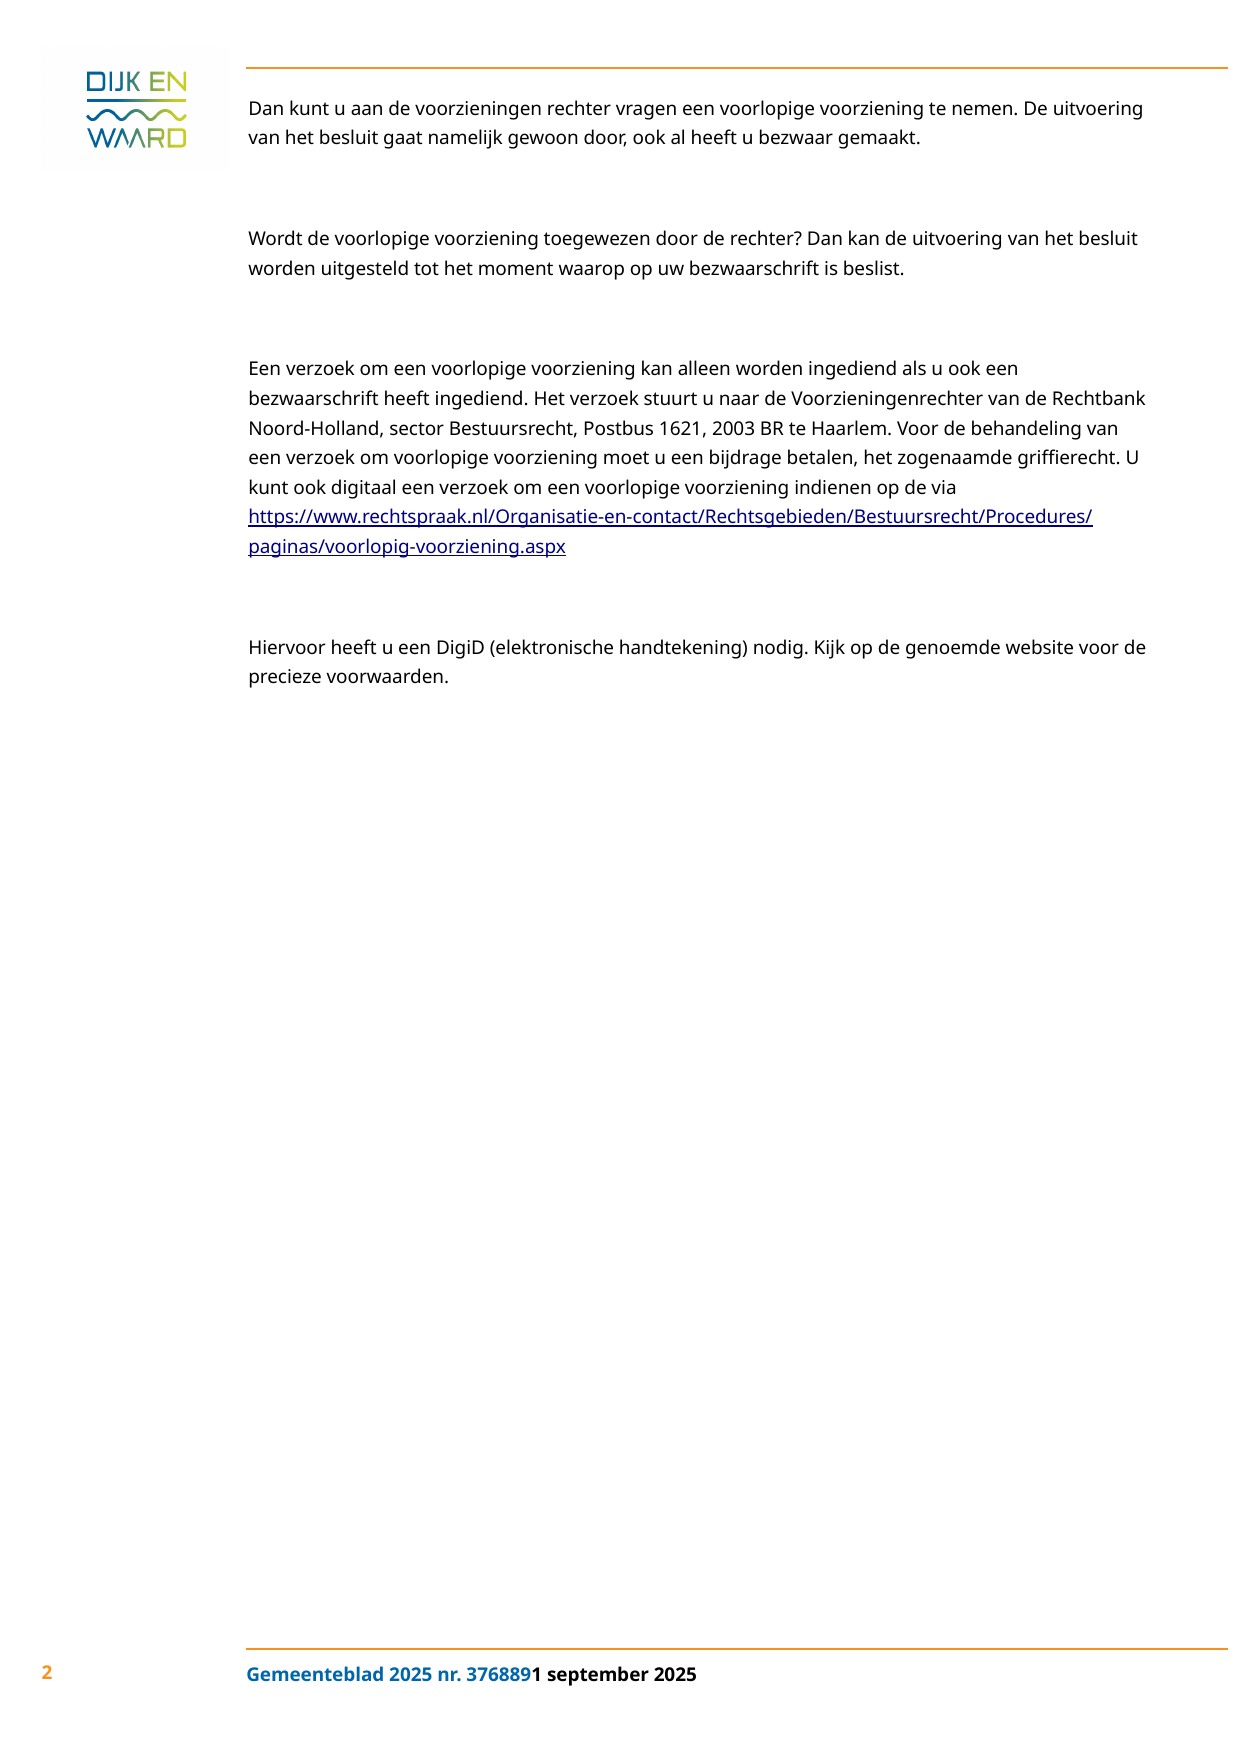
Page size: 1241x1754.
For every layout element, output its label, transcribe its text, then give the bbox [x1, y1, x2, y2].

text Wordt de voorlopige voorziening toegewezen door de rechter? Dan kan de uitvoering van het besluit worden uitgesteld tot het moment waarop op uw bezwaarschrift is beslist. [248, 225, 1152, 281]
text Een verzoek om een voorlopige voorziening kan alleen worden ingediend als u ook een bezwaarschrift heeft ingediend. Het verzoek stuurt u naar de Voorzieningenrechter van de Rechtbank Noord-Holland, sector Bestuursrecht, Postbus 1621, 2003 BR te Haarlem. Voor de behandeling van een verzoek om voorlopige voorziening moet u een bijdrage betalen, het zogenaamde griffierecht. U kunt ook digitaal een verzoek om een voorlopige voorziening indienen op de via https://www.rechtspraak.nl/Organisatie-en-contact/Rechtsgebieden/Bestuursrecht/Procedures/paginas/voorlopig-voorziening.aspx [248, 356, 1152, 559]
picture [41, 47, 231, 172]
text Dan kunt u aan de voorzieningen rechter vragen een voorlopige voorziening te nemen. De uitvoering van het besluit gaat namelijk gewoon door, ook al heeft u bezwaar gemaakt. [248, 95, 1152, 150]
text Hiervoor heeft u een DigiD (elektronische handtekening) nodig. Kijk op de genoemde website voor de precieze voorwaarden. [248, 634, 1152, 689]
